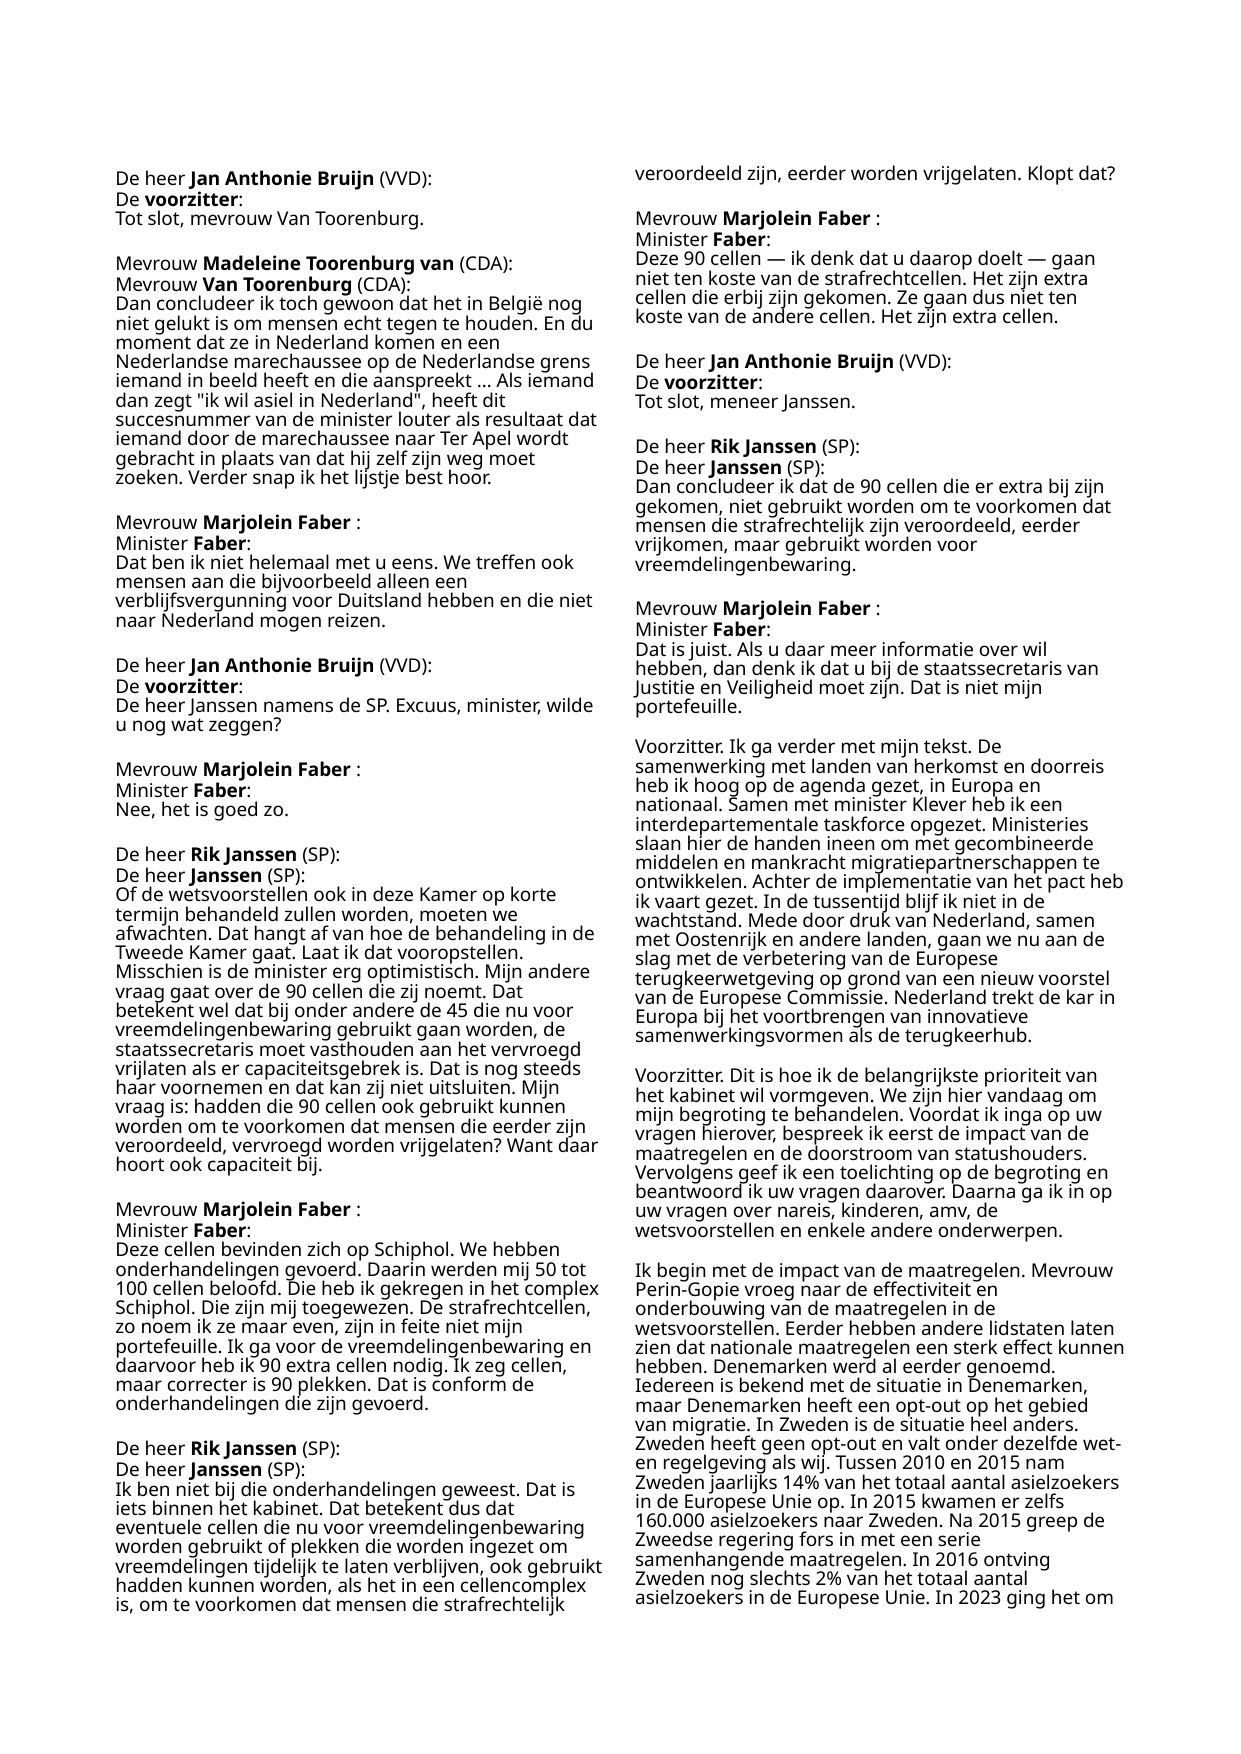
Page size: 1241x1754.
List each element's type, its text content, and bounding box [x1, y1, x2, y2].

text De heer Rik Janssen (SP): [115, 1436, 605, 1461]
text Minister Faber: [115, 535, 605, 554]
text veroordeeld zijn, eerder worden vrijgelaten. Klopt dat? [635, 165, 1125, 184]
text De voorzitter: [635, 374, 1125, 393]
text Mevrouw Marjolein Faber : [635, 596, 1125, 621]
text Mevrouw Marjolein Faber : [115, 1196, 605, 1222]
text Minister Faber: [115, 1222, 605, 1241]
text Mevrouw Marjolein Faber : [115, 756, 605, 782]
text De heer Janssen (SP): [115, 1461, 605, 1481]
text Dan concludeer ik toch gewoon dat het in België nog niet gelukt is om mensen echt tegen te houden. En du moment dat ze in Nederland komen en een Nederlandse marechaussee op de Nederlandse grens iemand in beeld heeft en die aanspreekt … Als iemand dan zegt "ik wil asiel in Nederland", heeft dit succesnummer van de minister louter als resultaat dat iemand door de marechaussee naar Ter Apel wordt gebracht in plaats van dat hij zelf zijn weg moet zoeken. Verder snap ik het lijstje best hoor. [115, 295, 605, 488]
text De heer Jan Anthonie Bruijn (VVD): [635, 348, 1125, 374]
text Of de wetsvoorstellen ook in deze Kamer op korte termijn behandeld zullen worden, moeten we afwachten. Dat hangt af van hoe de behandeling in de Tweede Kamer gaat. Laat ik dat vooropstellen. Misschien is de minister erg optimistisch. Mijn andere vraag gaat over de 90 cellen die zij noemt. Dat betekent wel dat bij onder andere de 45 die nu voor vreemdelingenbewaring gebruikt gaan worden, de staatssecretaris moet vasthouden aan het vervroegd vrijlaten als er capaciteitsgebrek is. Dat is nog steeds haar voornemen en dat kan zij niet uitsluiten. Mijn vraag is: hadden die 90 cellen ook gebruikt kunnen worden om te voorkomen dat mensen die eerder zijn veroordeeld, vervroegd worden vrijgelaten? Want daar hoort ook capaciteit bij. [115, 886, 605, 1175]
text Ik ben niet bij die onderhandelingen geweest. Dat is iets binnen het kabinet. Dat betekent dus dat eventuele cellen die nu voor vreemdelingenbewaring worden gebruikt of plekken die worden ingezet om vreemdelingen tijdelijk te laten verblijven, ook gebruikt hadden kunnen worden, als het in een cellencomplex is, om te voorkomen dat mensen die strafrechtelijk [115, 1481, 605, 1615]
text Mevrouw Marjolein Faber : [115, 509, 605, 535]
text Ik begin met de impact van de maatregelen. Mevrouw Perin-Gopie vroeg naar de effectiviteit en onderbouwing van de maatregelen in de wetsvoorstellen. Eerder hebben andere lidstaten laten zien dat nationale maatregelen een sterk effect kunnen hebben. Denemarken werd al eerder genoemd. Iedereen is bekend met de situatie in Denemarken, maar Denemarken heeft een opt-out op het gebied van migratie. In Zweden is de situatie heel anders. Zweden heeft geen opt-out en valt onder dezelfde wet- en regelgeving als wij. Tussen 2010 en 2015 nam Zweden jaarlijks 14% van het totaal aantal asielzoekers in de Europese Unie op. In 2015 kwamen er zelfs 160.000 asielzoekers naar Zweden. Na 2015 greep de Zweedse regering fors in met een serie samenhangende maatregelen. In 2016 ontving Zweden nog slechts 2% van het totaal aantal asielzoekers in de Europese Unie. In 2023 ging het om [635, 1262, 1125, 1608]
text Mevrouw Madeleine Toorenburg van (CDA): [115, 250, 605, 276]
text De heer Janssen namens de SP. Excuus, minister, wilde u nog wat zeggen? [115, 697, 605, 735]
text De voorzitter: [115, 191, 605, 210]
text De voorzitter: [115, 678, 605, 697]
text Dat ben ik niet helemaal met u eens. We treffen ook mensen aan die bijvoorbeeld alleen een verblijfsvergunning voor Duitsland hebben en die niet naar Nederland mogen reizen. [115, 554, 605, 631]
text De heer Jan Anthonie Bruijn (VVD): [115, 165, 605, 191]
text De heer Janssen (SP): [115, 867, 605, 886]
text De heer Jan Anthonie Bruijn (VVD): [115, 652, 605, 678]
text Tot slot, mevrouw Van Toorenburg. [115, 210, 605, 229]
text Voorzitter. Ik ga verder met mijn tekst. De samenwerking met landen van herkomst en doorreis heb ik hoog op de agenda gezet, in Europa en nationaal. Samen met minister Klever heb ik een interdepartementale taskforce opgezet. Ministeries slaan hier de handen ineen om met gecombineerde middelen en mankracht migratiepartnerschappen te ontwikkelen. Achter de implementatie van het pact heb ik vaart gezet. In de tussentijd blijf ik niet in de wachtstand. Mede door druk van Nederland, samen met Oostenrijk en andere landen, gaan we nu aan de slag met de verbetering van de Europese terugkeerwetgeving op grond van een nieuw voorstel van de Europese Commissie. Nederland trekt de kar in Europa bij het voortbrengen van innovatieve samenwerkingsvormen als de terugkeerhub. [635, 738, 1125, 1047]
text Deze cellen bevinden zich op Schiphol. We hebben onderhandelingen gevoerd. Daarin werden mij 50 tot 100 cellen beloofd. Die heb ik gekregen in het complex Schiphol. Die zijn mij toegewezen. De strafrechtcellen, zo noem ik ze maar even, zijn in feite niet mijn portefeuille. Ik ga voor de vreemdelingenbewaring en daarvoor heb ik 90 extra cellen nodig. Ik zeg cellen, maar correcter is 90 plekken. Dat is conform de onderhandelingen die zijn gevoerd. [115, 1241, 605, 1415]
text Tot slot, meneer Janssen. [635, 393, 1125, 413]
text Deze 90 cellen — ik denk dat u daarop doelt — gaan niet ten koste van de strafrechtcellen. Het zijn extra cellen die erbij zijn gekomen. Ze gaan dus niet ten koste van de andere cellen. Het zijn extra cellen. [635, 250, 1125, 327]
text Mevrouw Marjolein Faber : [635, 205, 1125, 231]
text De heer Rik Janssen (SP): [115, 841, 605, 867]
text Minister Faber: [635, 231, 1125, 250]
text De heer Rik Janssen (SP): [635, 433, 1125, 459]
text Dan concludeer ik dat de 90 cellen die er extra bij zijn gekomen, niet gebruikt worden om te voorkomen dat mensen die strafrechtelijk zijn veroordeeld, eerder vrijkomen, maar gebruikt worden voor vreemdelingenbewaring. [635, 478, 1125, 575]
text Dat is juist. Als u daar meer informatie over wil hebben, dan denk ik dat u bij de staatssecretaris van Justitie en Veiligheid moet zijn. Dat is niet mijn portefeuille. [635, 641, 1125, 718]
text Mevrouw Van Toorenburg (CDA): [115, 276, 605, 295]
text Voorzitter. Dit is hoe ik de belangrijkste prioriteit van het kabinet wil vormgeven. We zijn hier vandaag om mijn begroting te behandelen. Voordat ik inga op uw vragen hierover, bespreek ik eerst de impact van de maatregelen en de doorstroom van statushouders. Vervolgens geef ik een toelichting op de begroting en beantwoord ik uw vragen daarover. Daarna ga ik in op uw vragen over nareis, kinderen, amv, de wetsvoorstellen en enkele andere onderwerpen. [635, 1067, 1125, 1241]
text Minister Faber: [635, 621, 1125, 641]
text De heer Janssen (SP): [635, 459, 1125, 478]
text Nee, het is goed zo. [115, 801, 605, 821]
text Minister Faber: [115, 782, 605, 801]
